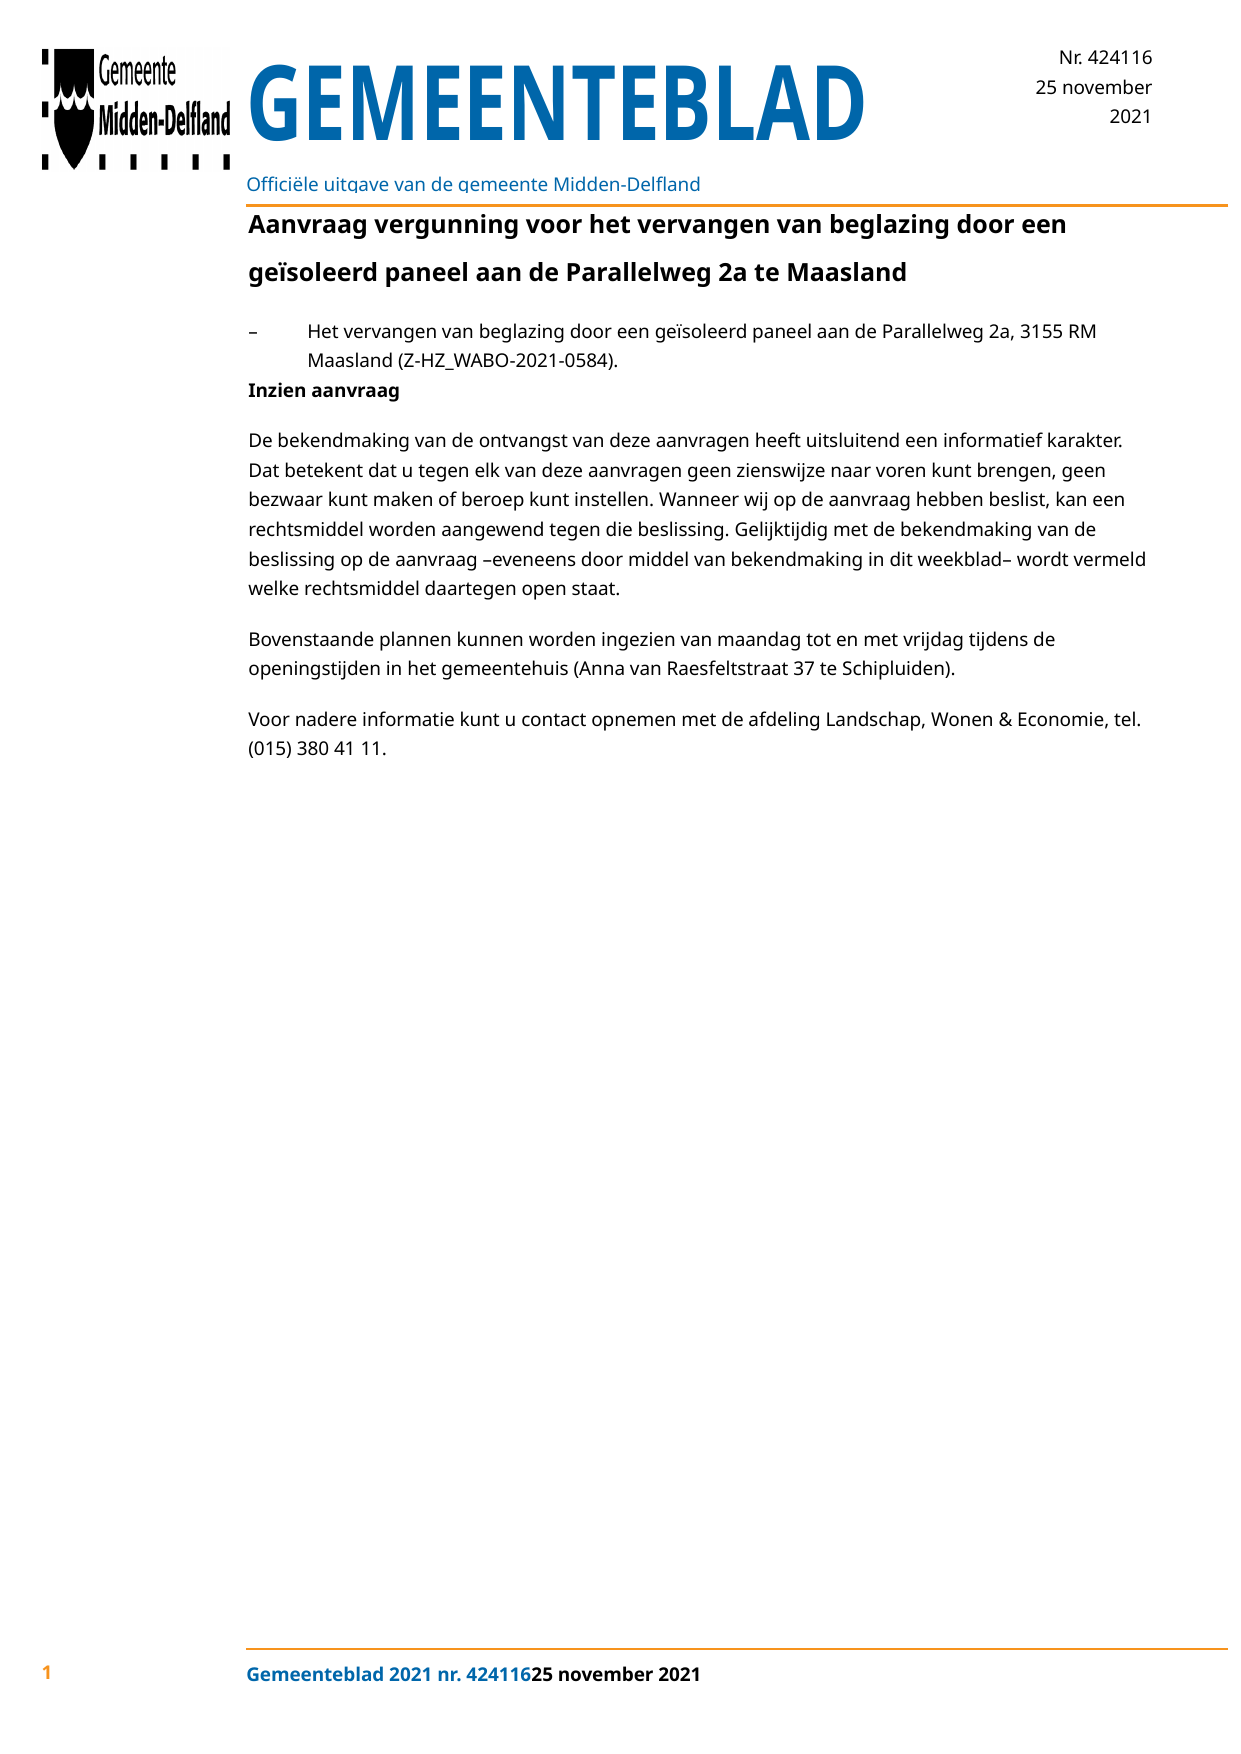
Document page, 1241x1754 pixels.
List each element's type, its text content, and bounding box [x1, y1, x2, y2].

text Bovenstaande plannen kunnen worden ingezien van maandag tot en met vrijdag tijdens de openingstijden in het gemeentehuis (Anna van Raesfeltstraat 37 te Schipluiden). [248, 626, 1152, 681]
list Het vervangen van beglazing door een geïsoleerd paneel aan de Parallelweg 2a, 3155 RM Maasland (Z-HZ_WABO-2021-0584). [248, 318, 1152, 373]
text De bekendmaking van de ontvangst van deze aanvragen heeft uitsluitend een informatief karakter. Dat betekent dat u tegen elk van deze aanvragen geen zienswijze naar voren kunt brengen, geen bezwaar kunt maken of beroep kunt instellen. Wanneer wij op de aanvraag hebben beslist, kan een rechtsmiddel worden aangewend tegen die beslissing. Gelijktijdig met de bekendmaking van de beslissing op de aanvraag –eveneens door middel van bekendmaking in dit weekblad– wordt vermeld welke rechtsmiddel daartegen open staat. [248, 427, 1152, 601]
text Voor nadere informatie kunt u contact opnemen met de afdeling Landschap, Wonen & Economie, tel. (015) 380 41 11. [248, 706, 1152, 761]
text Inzien aanvraag [248, 377, 1152, 403]
picture [41, 47, 231, 172]
text Aanvraag vergunning voor het vervangen van beglazing door een geïsoleerd paneel aan de Parallelweg 2a te Maasland [248, 207, 1152, 288]
